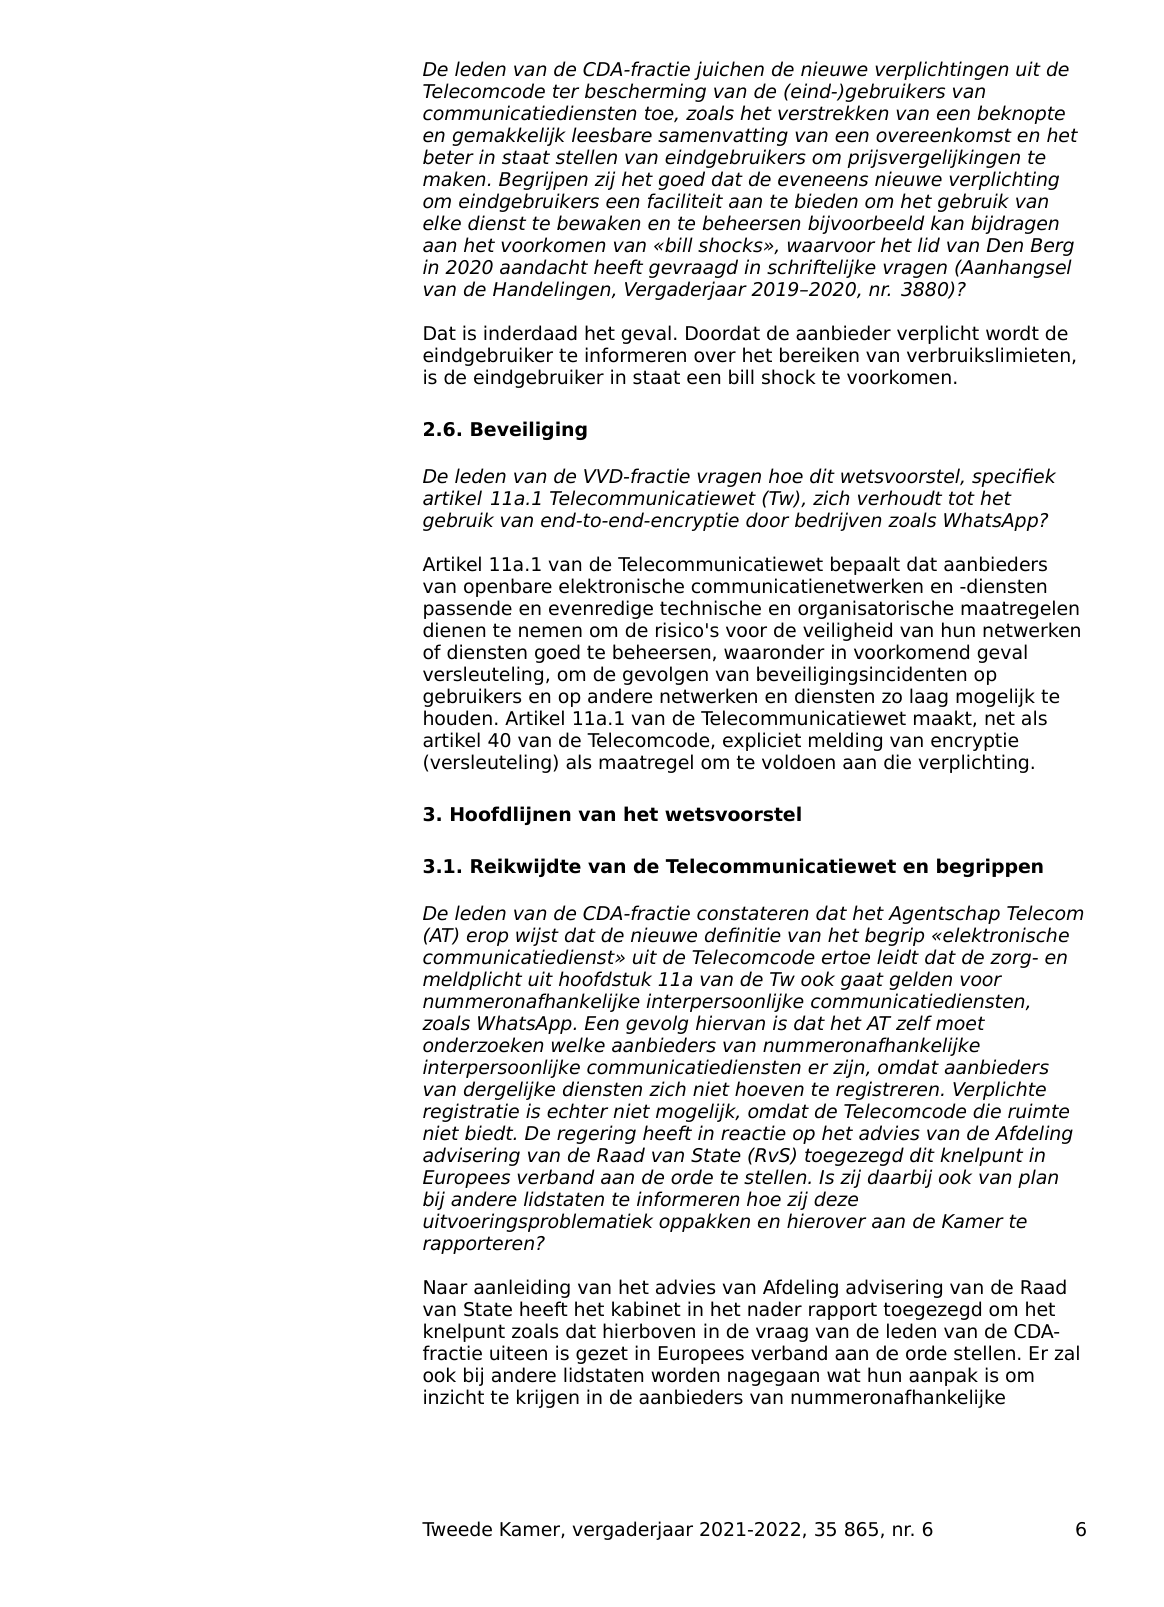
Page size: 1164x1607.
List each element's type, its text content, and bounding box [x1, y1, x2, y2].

subtitle 3.1. Reikwijdte van de Telecommunicatiewet en begrippen [422, 856, 1087, 878]
text De leden van de CDA-fractie constateren dat het Agentschap Telecom (AT) erop wijst dat de nieuwe definitie van het begrip «elektronische communicatiedienst» uit de Telecomcode ertoe leidt dat de zorg- en meldplicht uit hoofdstuk 11a van de Tw ook gaat gelden voor nummeronafhankelijke interpersoonlijke communicatiediensten, zoals WhatsApp. Een gevolg hiervan is dat het AT zelf moet onderzoeken welke aanbieders van nummeronafhankelijke interpersoonlijke communicatiediensten er zijn, omdat aanbieders van dergelijke diensten zich niet hoeven te registreren. Verplichte registratie is echter niet mogelijk, omdat de Telecomcode die ruimte niet biedt. De regering heeft in reactie op het advies van de Afdeling advisering van de Raad van State (RvS) toegezegd dit knelpunt in Europees verband aan de orde te stellen. Is zij daarbij ook van plan bij andere lidstaten te informeren hoe zij deze uitvoeringsproblematiek oppakken en hierover aan de Kamer te rapporteren? [422, 903, 1087, 1254]
text Artikel 11a.1 van de Telecommunicatiewet bepaalt dat aanbieders van openbare elektronische communicatienetwerken en -diensten passende en evenredige technische en organisatorische maatregelen dienen te nemen om de risico's voor de veiligheid van hun netwerken of diensten goed te beheersen, waaronder in voorkomend geval versleuteling, om de gevolgen van beveiligingsincidenten op gebruikers en op andere netwerken en diensten zo laag mogelijk te houden. Artikel 11a.1 van de Telecommunicatiewet maakt, net als artikel 40 van de Telecomcode, expliciet melding van encryptie (versleuteling) als maatregel om te voldoen aan die verplichting. [422, 554, 1087, 774]
text Dat is inderdaad het geval. Doordat de aanbieder verplicht wordt de eindgebruiker te informeren over het bereiken van verbruikslimieten, is de eindgebruiker in staat een bill shock te voorkomen. [422, 323, 1087, 389]
subtitle 3. Hoofdlijnen van het wetsvoorstel [422, 804, 1087, 826]
text Naar aanleiding van het advies van Afdeling advisering van de Raad van State heeft het kabinet in het nader rapport toegezegd om het knelpunt zoals dat hierboven in de vraag van de leden van de CDA-fractie uiteen is gezet in Europees verband aan de orde stellen. Er zal ook bij andere lidstaten worden nagegaan wat hun aanpak is om inzicht te krijgen in de aanbieders van nummeronafhankelijke [422, 1277, 1087, 1408]
text De leden van de VVD-fractie vragen hoe dit wetsvoorstel, specifiek artikel 11a.1 Telecommunicatiewet (Tw), zich verhoudt tot het gebruik van end-to-end-encryptie door bedrijven zoals WhatsApp? [422, 466, 1087, 532]
text De leden van de CDA-fractie juichen de nieuwe verplichtingen uit de Telecomcode ter bescherming van de (eind-)gebruikers van communicatiediensten toe, zoals het verstrekken van een beknopte en gemakkelijk leesbare samenvatting van een overeenkomst en het beter in staat stellen van eindgebruikers om prijsvergelijkingen te maken. Begrijpen zij het goed dat de eveneens nieuwe verplichting om eindgebruikers een faciliteit aan te bieden om het gebruik van elke dienst te bewaken en te beheersen bijvoorbeeld kan bijdragen aan het voorkomen van «bill shocks», waarvoor het lid van Den Berg in 2020 aandacht heeft gevraagd in schriftelijke vragen (Aanhangsel van de Handelingen, Vergaderjaar 2019–2020, nr. 3880)? [422, 59, 1087, 301]
subtitle 2.6. Beveiliging [422, 419, 1087, 441]
